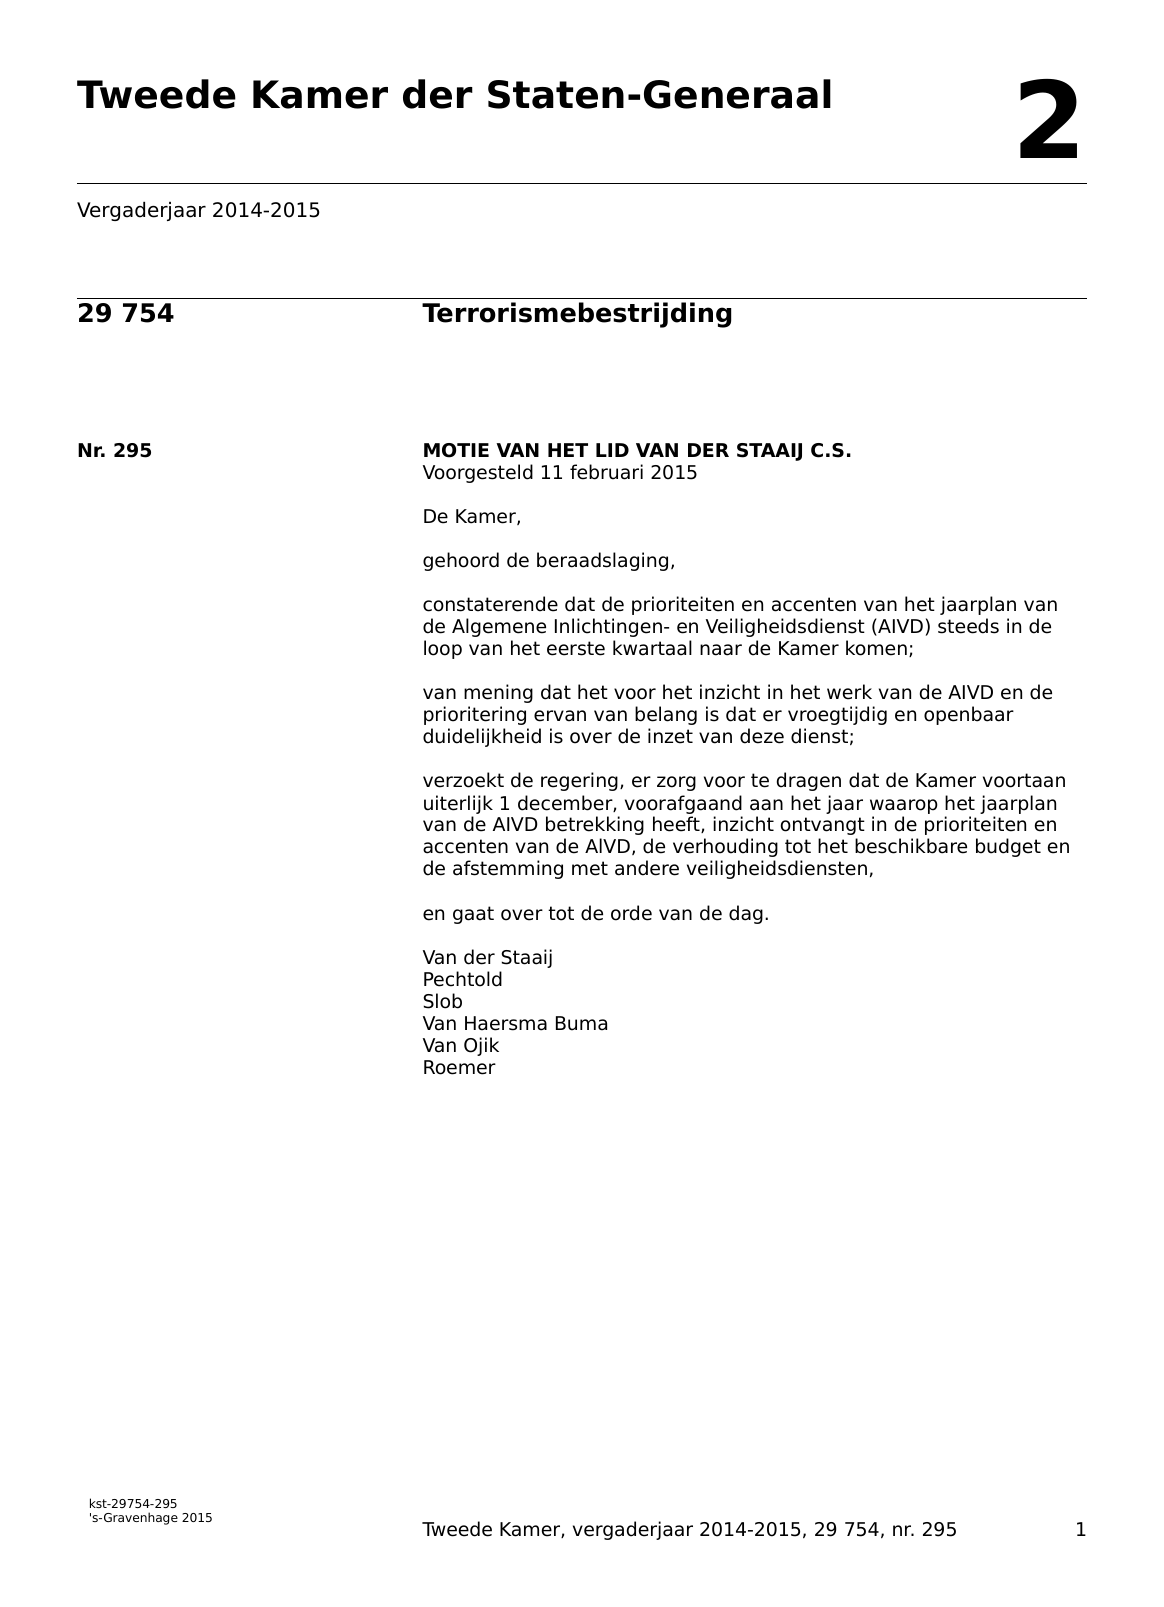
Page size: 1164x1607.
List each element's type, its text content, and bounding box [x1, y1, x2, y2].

table_header 2 [886, 59, 1087, 183]
text Slob [422, 991, 1087, 1013]
text constaterende dat de prioriteiten en accenten van het jaarplan van de Algemene Inlichtingen- en Veiligheidsdienst (AIVD) steeds in de loop van het eerste kwartaal naar de Kamer komen; [422, 594, 1087, 660]
text van mening dat het voor het inzicht in het werk van de AIVD en de prioritering ervan van belang is dat er vroegtijdig en openbaar duidelijkheid is over de inzet van deze dienst; [422, 682, 1087, 748]
text en gaat over tot de orde van de dag. [422, 902, 1087, 924]
table_header Tweede Kamer der Staten-Generaal [77, 59, 886, 183]
text verzoekt de regering, er zorg voor te dragen dat de Kamer voortaan uiterlijk 1 december, voorafgaand aan het jaar waarop het jaarplan van de AIVD betrekking heeft, inzicht ontvangt in de prioriteiten en accenten van de AlVD, de verhouding tot het beschikbare budget en de afstemming met andere veiligheidsdiensten, [422, 770, 1087, 880]
text Pechtold [422, 969, 1087, 991]
text 's-Gravenhage 2015 [88, 1511, 323, 1525]
text De Kamer, [422, 506, 1087, 528]
text gehoord de beraadslaging, [422, 550, 1087, 572]
subtitle 29 754 Terrorismebestrijding [77, 299, 1087, 329]
text Roemer [422, 1057, 1087, 1078]
subtitle Nr. 295 MOTIE VAN HET LID VAN DER STAAIJ C.S. [77, 440, 1087, 462]
text Van Ojik [422, 1034, 1087, 1057]
text Voorgesteld 11 februari 2015 [422, 462, 1087, 484]
text Van der Staaij [422, 947, 1087, 969]
text kst-29754-295 [88, 1497, 323, 1511]
table_cell Vergaderjaar 2014-2015 [77, 184, 1087, 298]
text Van Haersma Buma [422, 1013, 1087, 1034]
